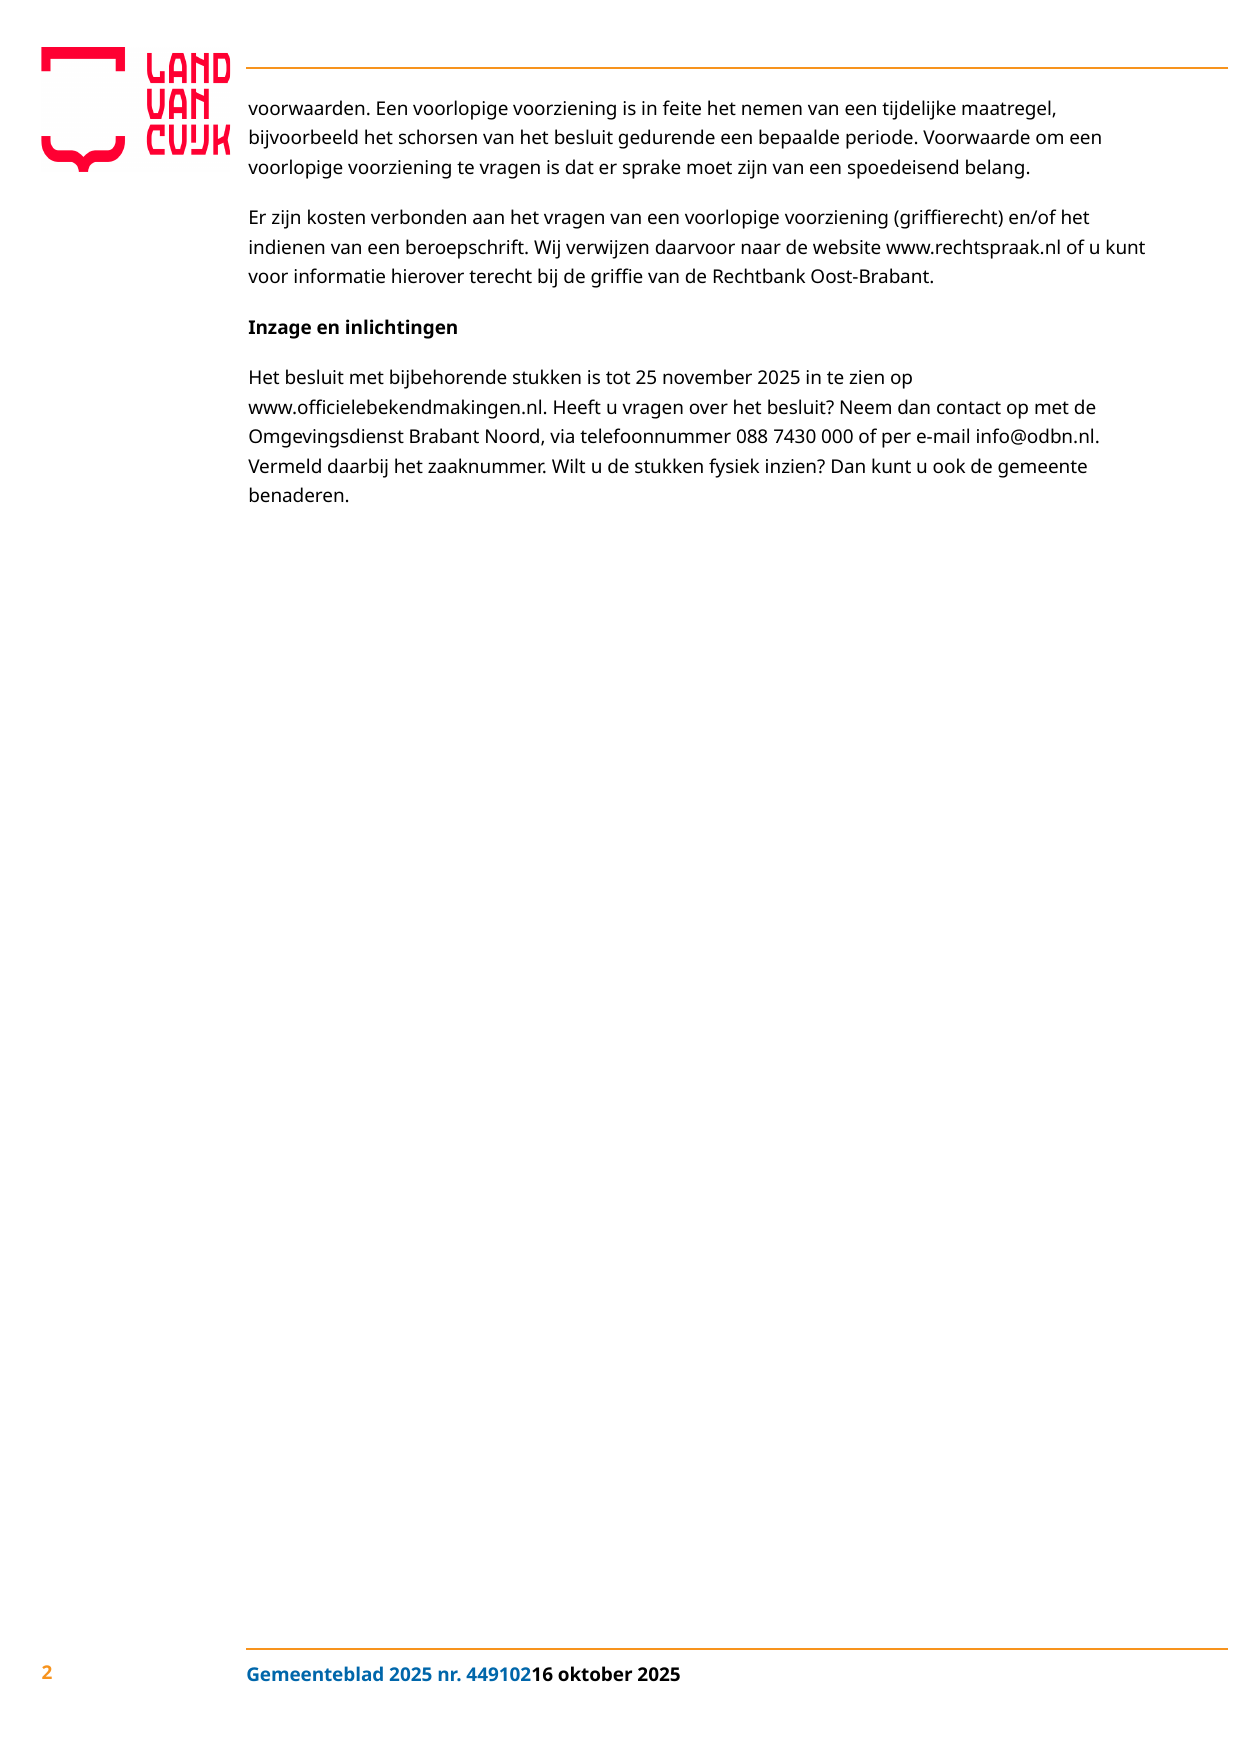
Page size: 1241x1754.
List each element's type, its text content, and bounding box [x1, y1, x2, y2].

text Inzage en inlichtingen [248, 314, 1152, 340]
text Er zijn kosten verbonden aan het vragen van een voorlopige voorziening (griffierecht) en/of het indienen van een beroepschrift. Wij verwijzen daarvoor naar de website www.rechtspraak.nl of u kunt voor informatie hierover terecht bij de griffie van de Rechtbank Oost-Brabant. [248, 204, 1152, 289]
text voorwaarden. Een voorlopige voorziening is in feite het nemen van een tijdelijke maatregel, bijvoorbeeld het schorsen van het besluit gedurende een bepaalde periode. Voorwaarde om een voorlopige voorziening te vragen is dat er sprake moet zijn van een spoedeisend belang. [248, 95, 1152, 180]
picture [41, 47, 231, 172]
text Het besluit met bijbehorende stukken is tot 25 november 2025 in te zien op www.officielebekendmakingen.nl. Heeft u vragen over het besluit? Neem dan contact op met de Omgevingsdienst Brabant Noord, via telefoonnummer 088 7430 000 of per e-mail info@odbn.nl. Vermeld daarbij het zaaknummer. Wilt u de stukken fysiek inzien? Dan kunt u ook de gemeente benaderen. [248, 364, 1152, 508]
